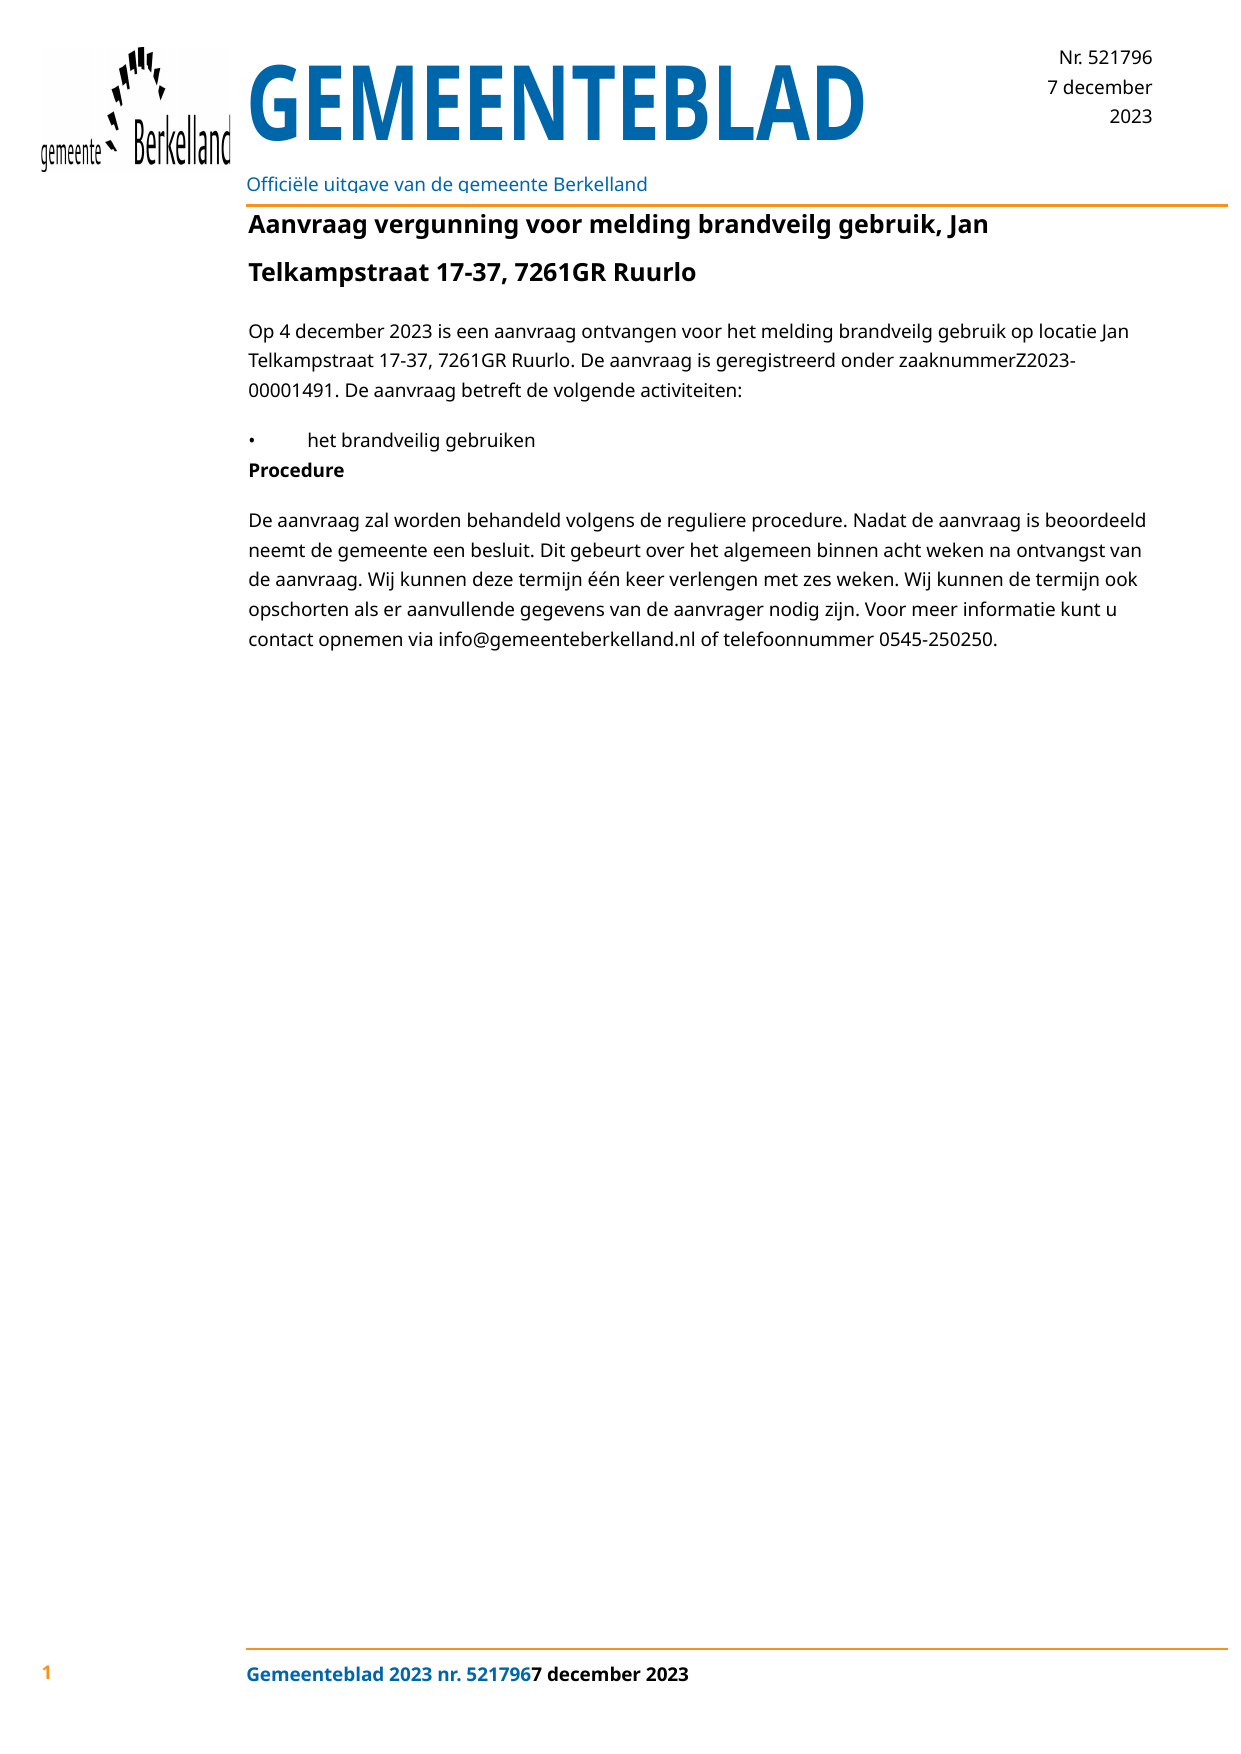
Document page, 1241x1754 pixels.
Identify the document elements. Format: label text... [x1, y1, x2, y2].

list het brandveilig gebruiken [248, 427, 1152, 453]
text Procedure [248, 457, 1152, 483]
text Aanvraag vergunning voor melding brandveilg gebruik, Jan Telkampstraat 17-37, 7261GR Ruurlo [248, 207, 1152, 288]
text De aanvraag zal worden behandeld volgens de reguliere procedure. Nadat de aanvraag is beoordeeld neemt de gemeente een besluit. Dit gebeurt over het algemeen binnen acht weken na ontvangst van de aanvraag. Wij kunnen deze termijn één keer verlengen met zes weken. Wij kunnen de termijn ook opschorten als er aanvullende gegevens van de aanvrager nodig zijn. Voor meer informatie kunt u contact opnemen via info@gemeenteberkelland.nl of telefoonnummer 0545-250250. [248, 507, 1152, 652]
picture [41, 47, 231, 172]
text Op 4 december 2023 is een aanvraag ontvangen voor het melding brandveilg gebruik op locatie Jan Telkampstraat 17-37, 7261GR Ruurlo. De aanvraag is geregistreerd onder zaaknummerZ2023-00001491. De aanvraag betreft de volgende activiteiten: [248, 318, 1152, 403]
